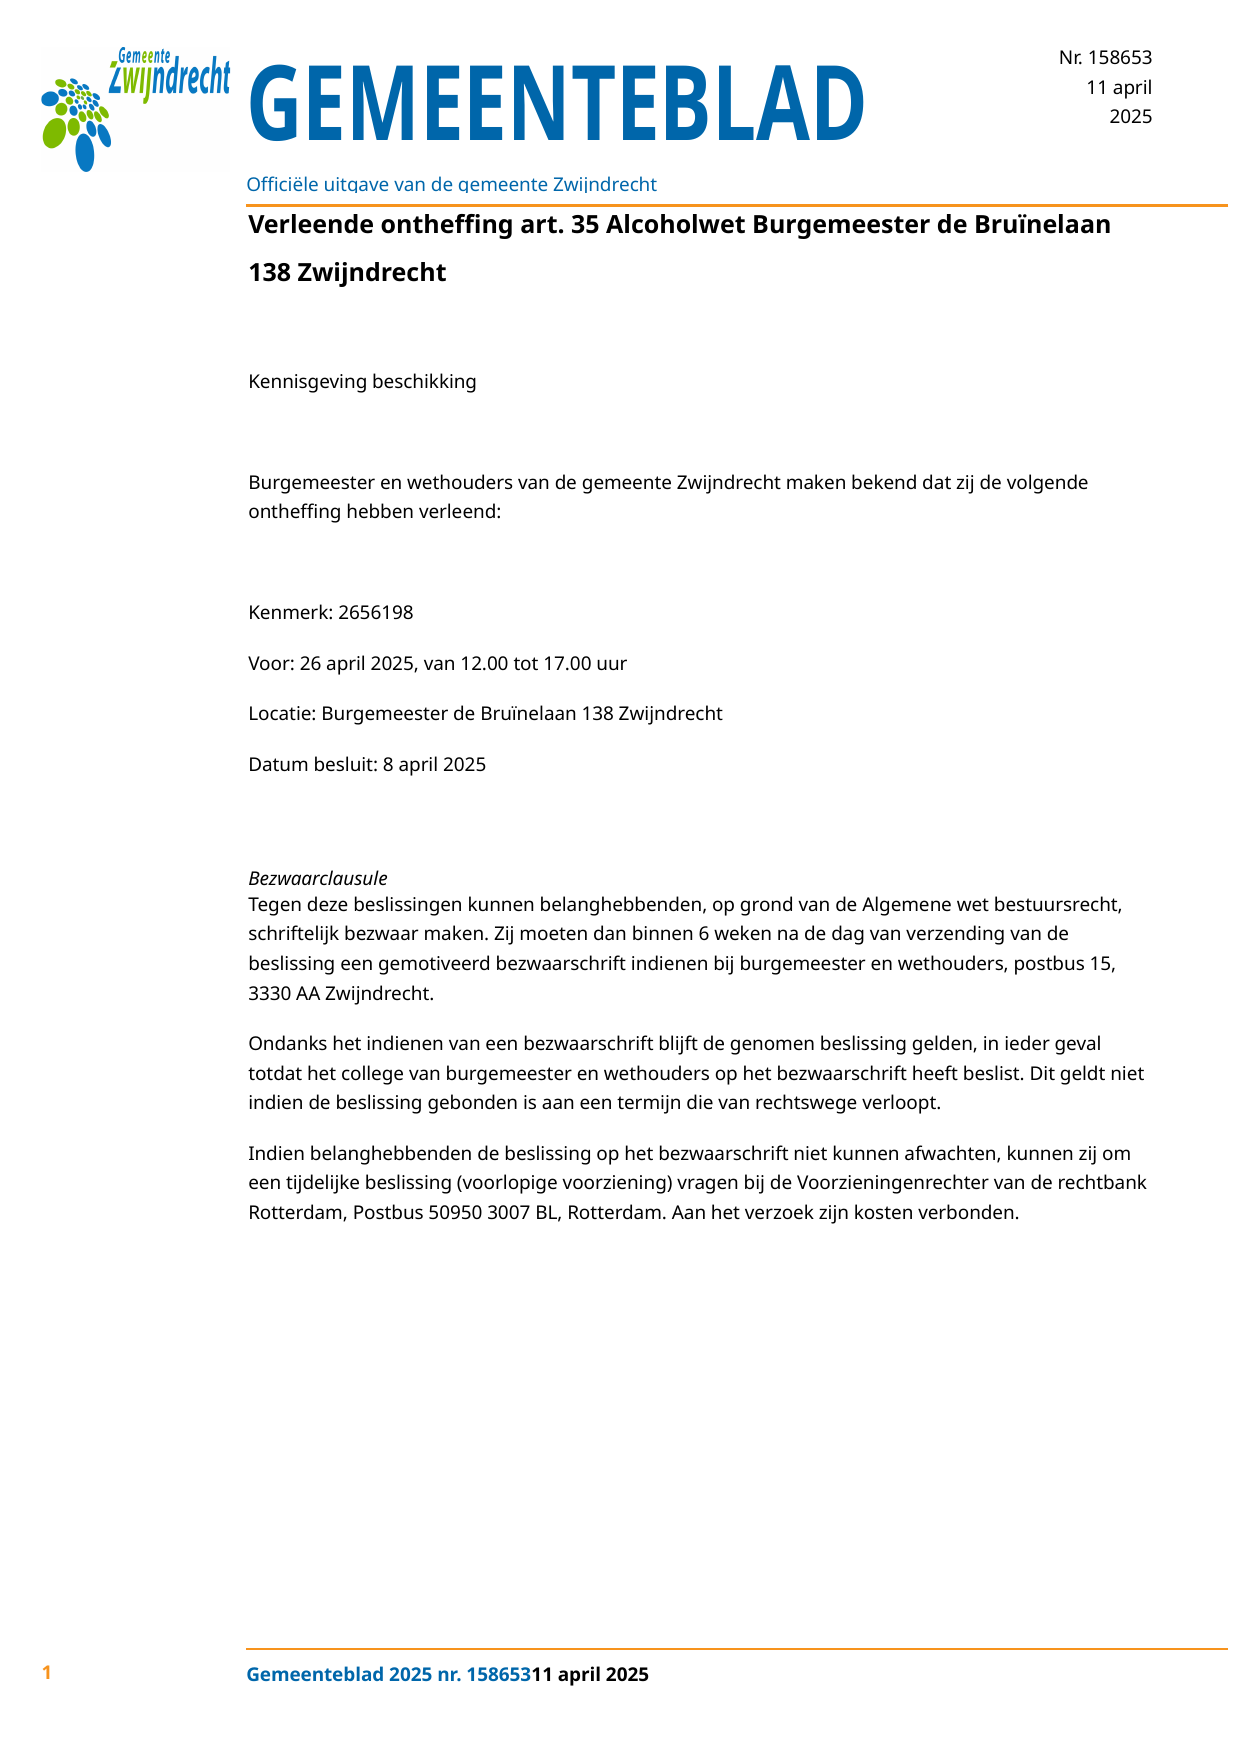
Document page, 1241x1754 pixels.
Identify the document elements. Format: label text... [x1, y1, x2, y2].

text Verleende ontheffing art. 35 Alcoholwet Burgemeester de Bruïnelaan 138 Zwijndrecht [248, 207, 1152, 288]
text Ondanks het indienen van een bezwaarschrift blijft de genomen beslissing gelden, in ieder geval totdat het college van burgemeester en wethouders op het bezwaarschrift heeft beslist. Dit geldt niet indien de beslissing gebonden is aan een termijn die van rechtswege verloopt. [248, 1030, 1152, 1115]
text Kennisgeving beschikking [248, 368, 1152, 394]
text Locatie: Burgemeester de Bruïnelaan 138 Zwijndrecht [248, 700, 1152, 726]
text Bezwaarclausule [248, 865, 1152, 891]
text Kenmerk: 2656198 [248, 599, 1152, 625]
text Indien belanghebbenden de beslissing op het bezwaarschrift niet kunnen afwachten, kunnen zij om een tijdelijke beslissing (voorlopige voorziening) vragen bij de Voorzieningenrechter van de rechtbank Rotterdam, Postbus 50950 3007 BL, Rotterdam. Aan het verzoek zijn kosten verbonden. [248, 1140, 1152, 1224]
picture [41, 47, 231, 172]
text Burgemeester en wethouders van de gemeente Zwijndrecht maken bekend dat zij de volgende ontheffing hebben verleend: [248, 469, 1152, 524]
text Voor: 26 april 2025, van 12.00 tot 17.00 uur [248, 650, 1152, 676]
text Datum besluit: 8 april 2025 [248, 751, 1152, 777]
text Tegen deze beslissingen kunnen belanghebbenden, op grond van de Algemene wet bestuursrecht, schriftelijk bezwaar maken. Zij moeten dan binnen 6 weken na de dag van verzending van de beslissing een gemotiveerd bezwaarschrift indienen bij burgemeester en wethouders, postbus 15, 3330 AA Zwijndrecht. [248, 891, 1152, 1005]
